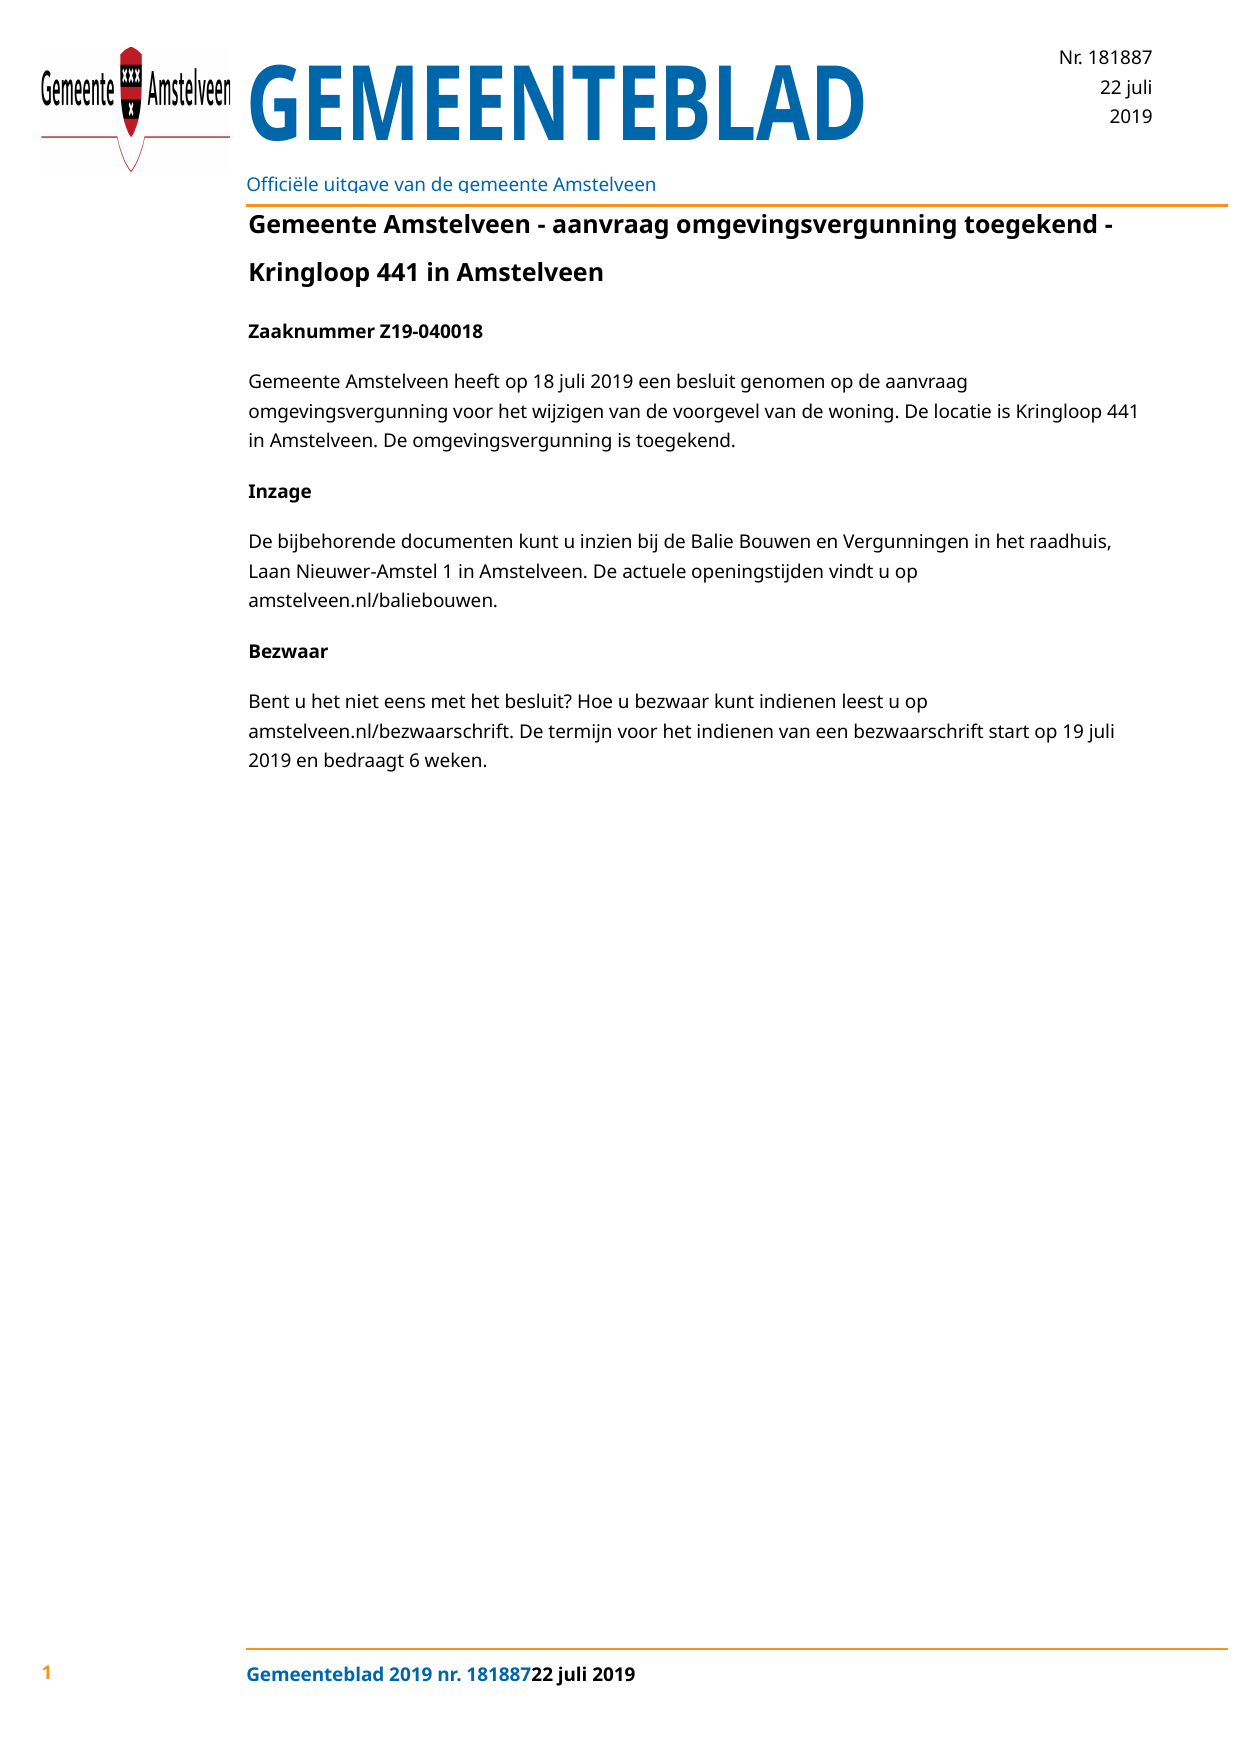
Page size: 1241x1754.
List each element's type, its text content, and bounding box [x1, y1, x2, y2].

text De bijbehorende documenten kunt u inzien bij de Balie Bouwen en Vergunningen in het raadhuis, Laan Nieuwer-Amstel 1 in Amstelveen. De actuele openingstijden vindt u op amstelveen.nl/baliebouwen. [248, 528, 1152, 613]
text Bezwaar [248, 638, 1152, 664]
picture [41, 47, 231, 172]
text Bent u het niet eens met het besluit? Hoe u bezwaar kunt indienen leest u op amstelveen.nl/bezwaarschrift. De termijn voor het indienen van een bezwaarschrift start op 19 juli 2019 en bedraagt 6 weken. [248, 688, 1152, 773]
text Gemeente Amstelveen - aanvraag omgevingsvergunning toegekend - Kringloop 441 in Amstelveen [248, 207, 1152, 288]
text Zaaknummer Z19-040018 [248, 318, 1152, 344]
text Inzage [248, 478, 1152, 504]
text Gemeente Amstelveen heeft op 18 juli 2019 een besluit genomen op de aanvraag omgevingsvergunning voor het wijzigen van de voorgevel van de woning. De locatie is Kringloop 441 in Amstelveen. De omgevingsvergunning is toegekend. [248, 368, 1152, 453]
